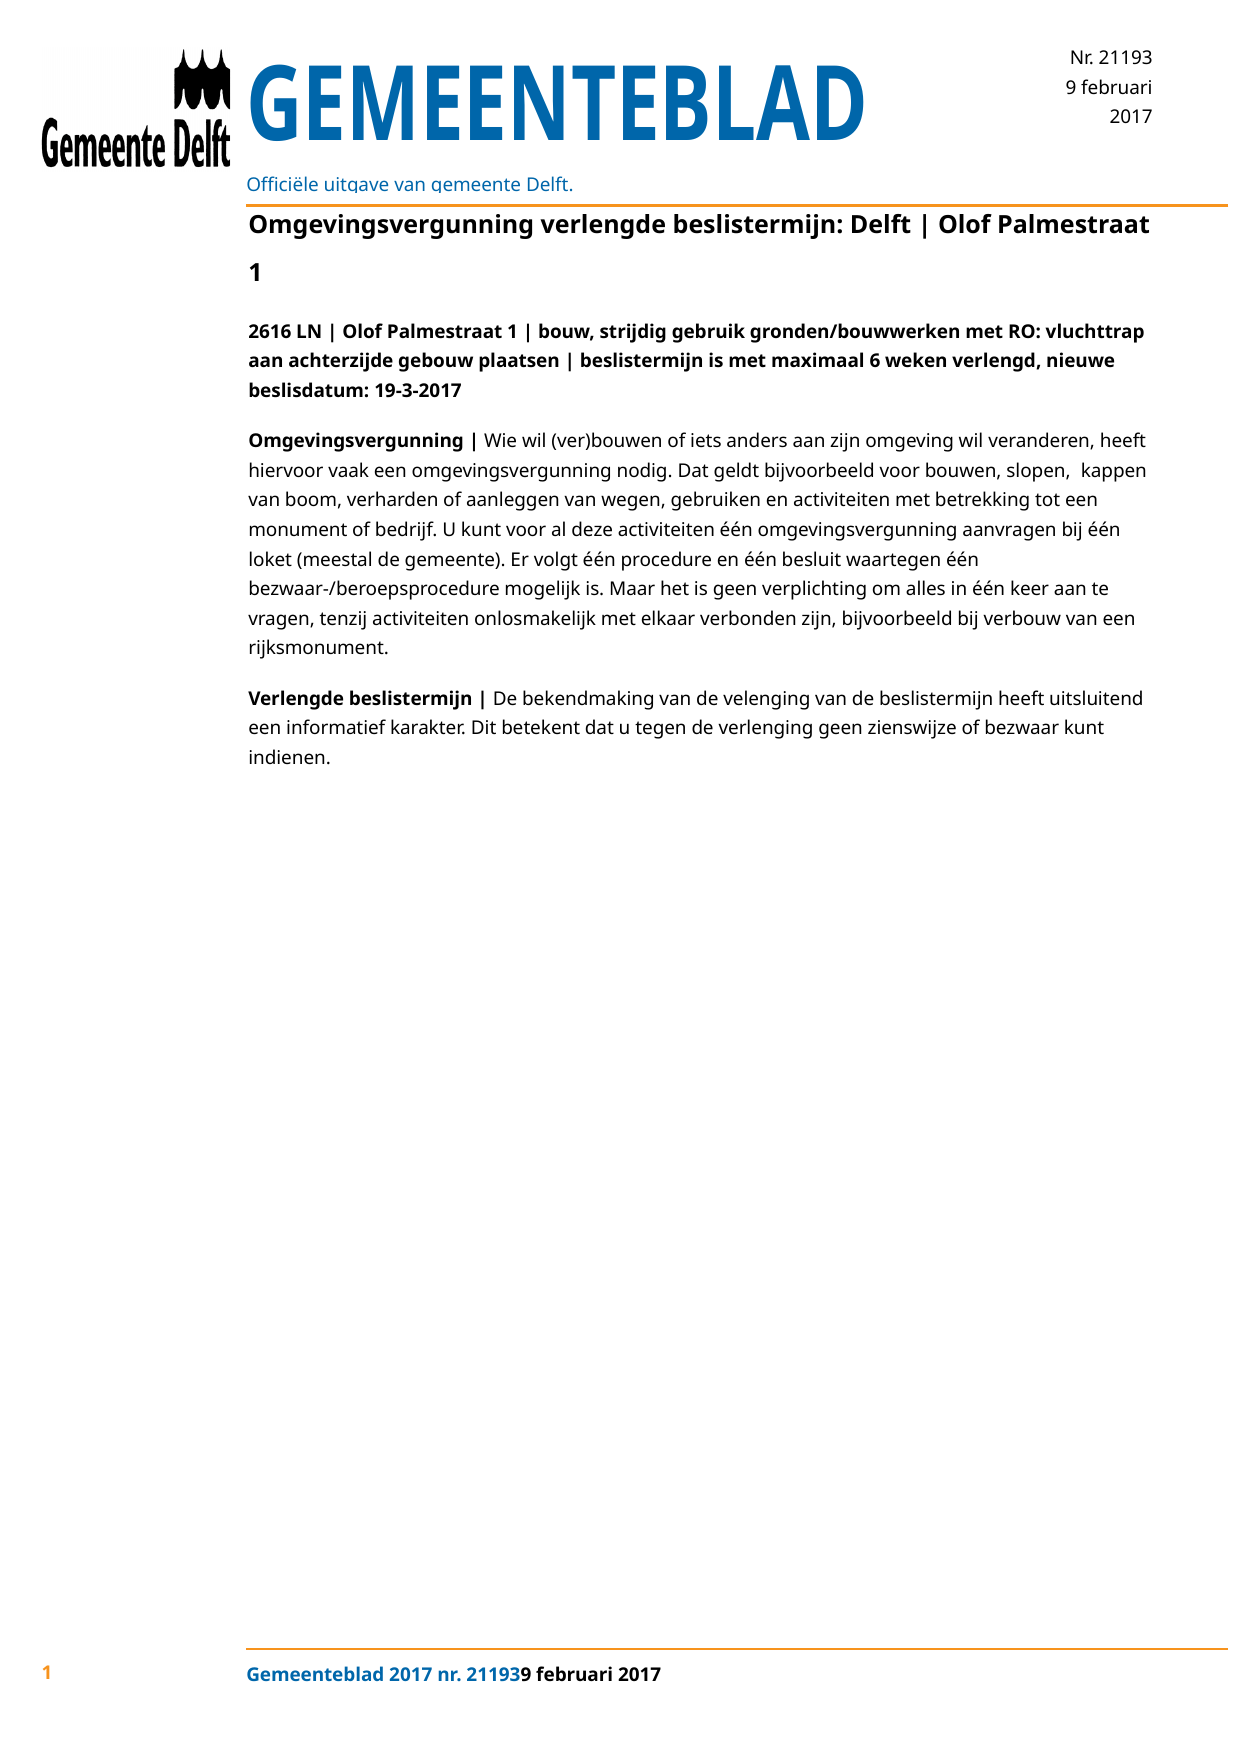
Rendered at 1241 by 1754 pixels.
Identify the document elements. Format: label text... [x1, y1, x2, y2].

text 2616 LN | Olof Palmestraat 1 | bouw, strijdig gebruik gronden/bouwwerken met RO: vluchttrap aan achterzijde gebouw plaatsen | beslistermijn is met maximaal 6 weken verlengd, nieuwe beslisdatum: 19-3-2017 [248, 318, 1152, 403]
text Omgevingsvergunning verlengde beslistermijn: Delft | Olof Palmestraat 1 [248, 207, 1152, 288]
text Verlengde beslistermijn | De bekendmaking van de velenging van de beslistermijn heeft uitsluitend een informatief karakter. Dit betekent dat u tegen de verlenging geen zienswijze of bezwaar kunt indienen. [248, 685, 1152, 770]
picture [41, 47, 231, 172]
text Omgevingsvergunning | Wie wil (ver)bouwen of iets anders aan zijn omgeving wil veranderen, heeft hiervoor vaak een omgevingsvergunning nodig. Dat geldt bijvoorbeeld voor bouwen, slopen, kappen van boom, verharden of aanleggen van wegen, gebruiken en activiteiten met betrekking tot een monument of bedrijf. U kunt voor al deze activiteiten één omgevingsvergunning aanvragen bij één loket (meestal de gemeente). Er volgt één procedure en één besluit waartegen één bezwaar-/beroepsprocedure mogelijk is. Maar het is geen verplichting om alles in één keer aan te vragen, tenzij activiteiten onlosmakelijk met elkaar verbonden zijn, bijvoorbeeld bij verbouw van een rijksmonument. [248, 427, 1152, 660]
